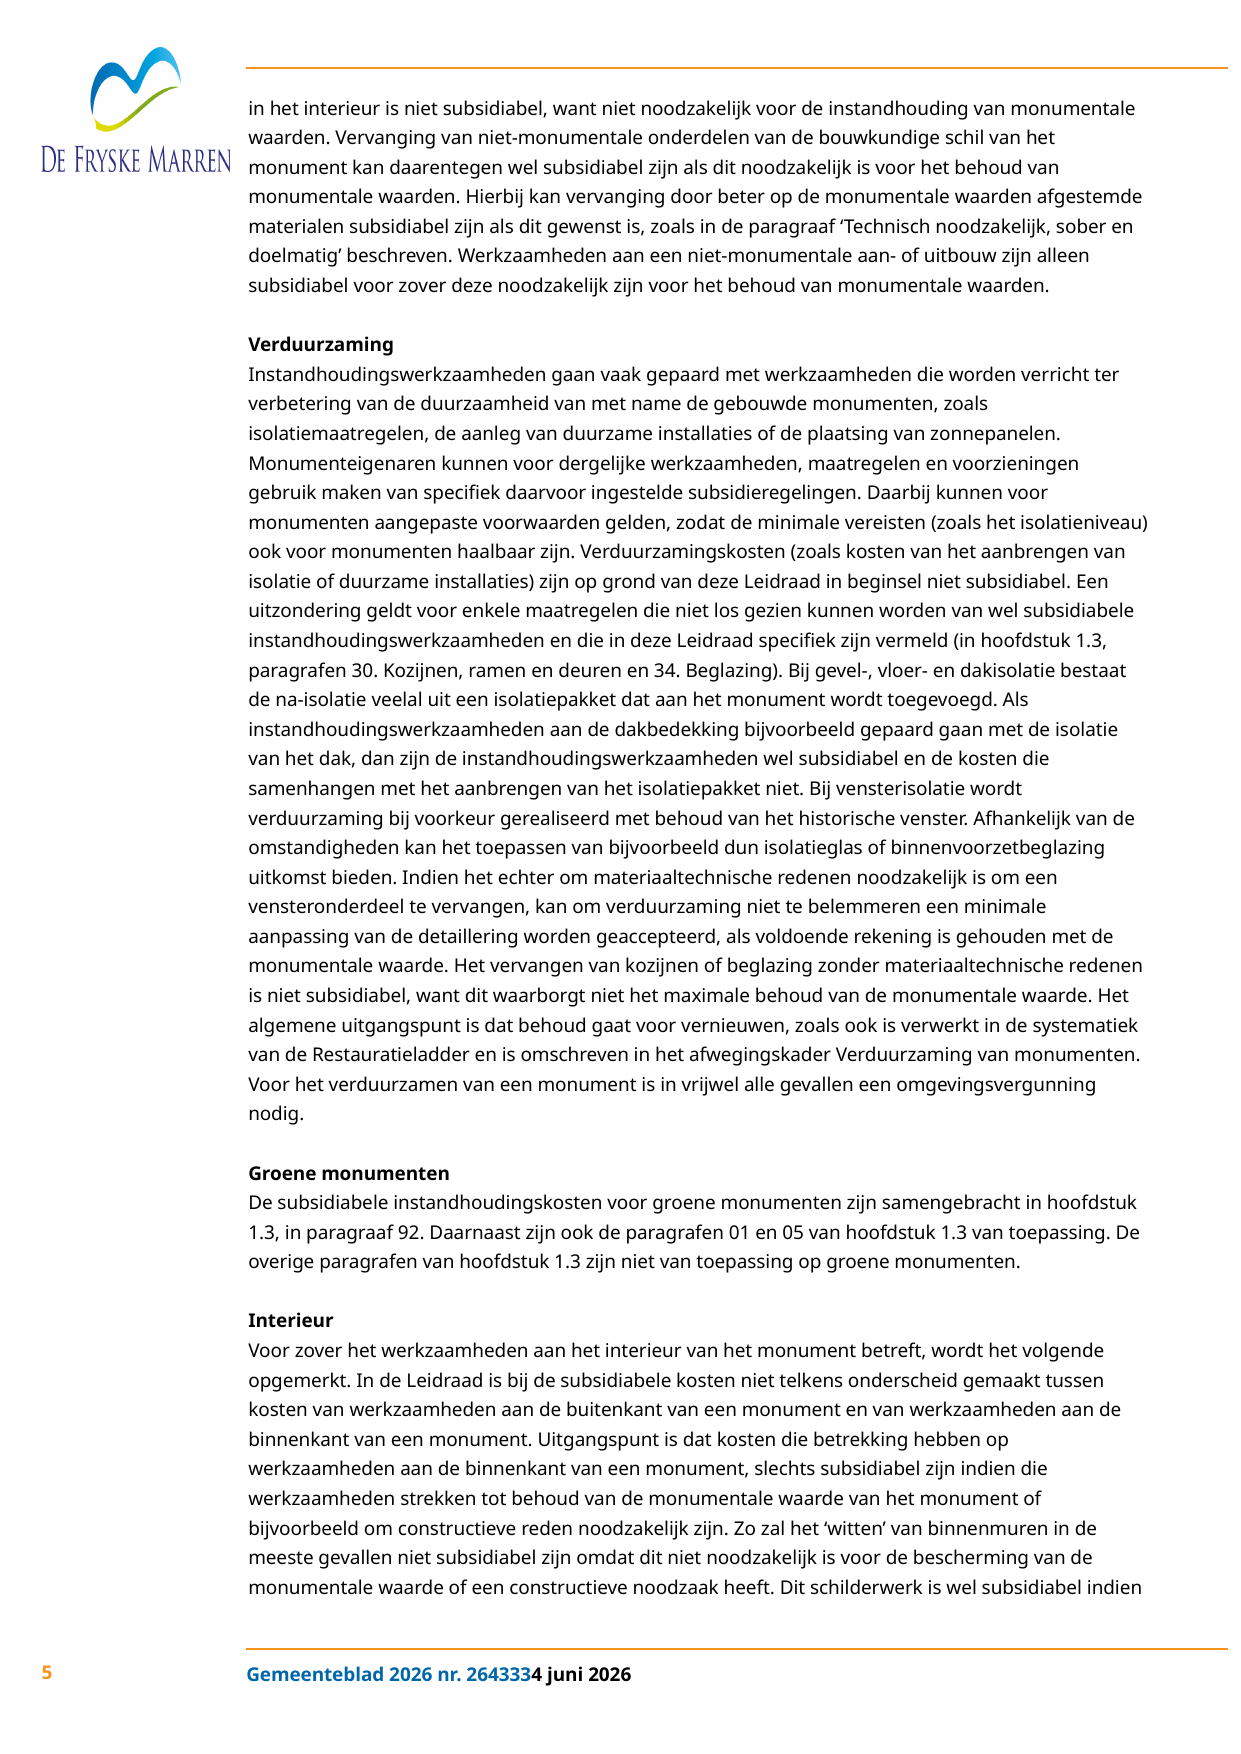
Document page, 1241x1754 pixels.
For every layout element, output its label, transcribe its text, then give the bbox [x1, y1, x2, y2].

text De subsidiabele instandhoudingskosten voor groene monumenten zijn samengebracht in hoofdstuk 1.3, in paragraaf 92. Daarnaast zijn ook de paragrafen 01 en 05 van hoofdstuk 1.3 van toepassing. De overige paragrafen van hoofdstuk 1.3 zijn niet van toepassing op groene monumenten. [248, 1189, 1152, 1274]
text Groene monumenten [248, 1160, 1152, 1186]
text in het interieur is niet subsidiabel, want niet noodzakelijk voor de instandhouding van monumentale waarden. Vervanging van niet-monumentale onderdelen van de bouwkundige schil van het monument kan daarentegen wel subsidiabel zijn als dit noodzakelijk is voor het behoud van monumentale waarden. Hierbij kan vervanging door beter op de monumentale waarden afgestemde materialen subsidiabel zijn als dit gewenst is, zoals in de paragraaf ‘Technisch noodzakelijk, sober en doelmatig’ beschreven. Werkzaamheden aan een niet-monumentale aan- of uitbouw zijn alleen subsidiabel voor zover deze noodzakelijk zijn voor het behoud van monumentale waarden. [248, 95, 1152, 298]
picture [41, 47, 231, 172]
text Interieur [248, 1308, 1152, 1333]
text Verduurzaming [248, 331, 1152, 357]
text Voor zover het werkzaamheden aan het interieur van het monument betreft, wordt het volgende opgemerkt. In de Leidraad is bij de subsidiabele kosten niet telkens onderscheid gemaakt tussen kosten van werkzaamheden aan de buitenkant van een monument en van werkzaamheden aan de binnenkant van een monument. Uitgangspunt is dat kosten die betrekking hebben op werkzaamheden aan de binnenkant van een monument, slechts subsidiabel zijn indien die werkzaamheden strekken tot behoud van de monumentale waarde van het monument of bijvoorbeeld om constructieve reden noodzakelijk zijn. Zo zal het ‘witten’ van binnenmuren in de meeste gevallen niet subsidiabel zijn omdat dit niet noodzakelijk is voor de bescherming van de monumentale waarde of een constructieve noodzaak heeft. Dit schilderwerk is wel subsidiabel indien [248, 1337, 1152, 1600]
text Instandhoudingswerkzaamheden gaan vaak gepaard met werkzaamheden die worden verricht ter verbetering van de duurzaamheid van met name de gebouwde monumenten, zoals isolatiemaatregelen, de aanleg van duurzame installaties of de plaatsing van zonnepanelen. Monumenteigenaren kunnen voor dergelijke werkzaamheden, maatregelen en voorzieningen gebruik maken van specifiek daarvoor ingestelde subsidieregelingen. Daarbij kunnen voor monumenten aangepaste voorwaarden gelden, zodat de minimale vereisten (zoals het isolatieniveau) ook voor monumenten haalbaar zijn. Verduurzamingskosten (zoals kosten van het aanbrengen van isolatie of duurzame installaties) zijn op grond van deze Leidraad in beginsel niet subsidiabel. Een uitzondering geldt voor enkele maatregelen die niet los gezien kunnen worden van wel subsidiabele instandhoudingswerkzaamheden en die in deze Leidraad specifiek zijn vermeld (in hoofdstuk 1.3, paragrafen 30. Kozijnen, ramen en deuren en 34. Beglazing). Bij gevel-, vloer- en dakisolatie bestaat de na-isolatie veelal uit een isolatiepakket dat aan het monument wordt toegevoegd. Als instandhoudingswerkzaamheden aan de dakbedekking bijvoorbeeld gepaard gaan met de isolatie van het dak, dan zijn de instandhoudingswerkzaamheden wel subsidiabel en de kosten die samenhangen met het aanbrengen van het isolatiepakket niet. Bij vensterisolatie wordt verduurzaming bij voorkeur gerealiseerd met behoud van het historische venster. Afhankelijk van de omstandigheden kan het toepassen van bijvoorbeeld dun isolatieglas of binnenvoorzetbeglazing uitkomst bieden. Indien het echter om materiaaltechnische redenen noodzakelijk is om een vensteronderdeel te vervangen, kan om verduurzaming niet te belemmeren een minimale aanpassing van de detaillering worden geaccepteerd, als voldoende rekening is gehouden met de monumentale waarde. Het vervangen van kozijnen of beglazing zonder materiaaltechnische redenen is niet subsidiabel, want dit waarborgt niet het maximale behoud van de monumentale waarde. Het algemene uitgangspunt is dat behoud gaat voor vernieuwen, zoals ook is verwerkt in de systematiek van de Restauratieladder en is omschreven in het afwegingskader Verduurzaming van monumenten. Voor het verduurzamen van een monument is in vrijwel alle gevallen een omgevingsvergunning nodig. [248, 361, 1152, 1126]
